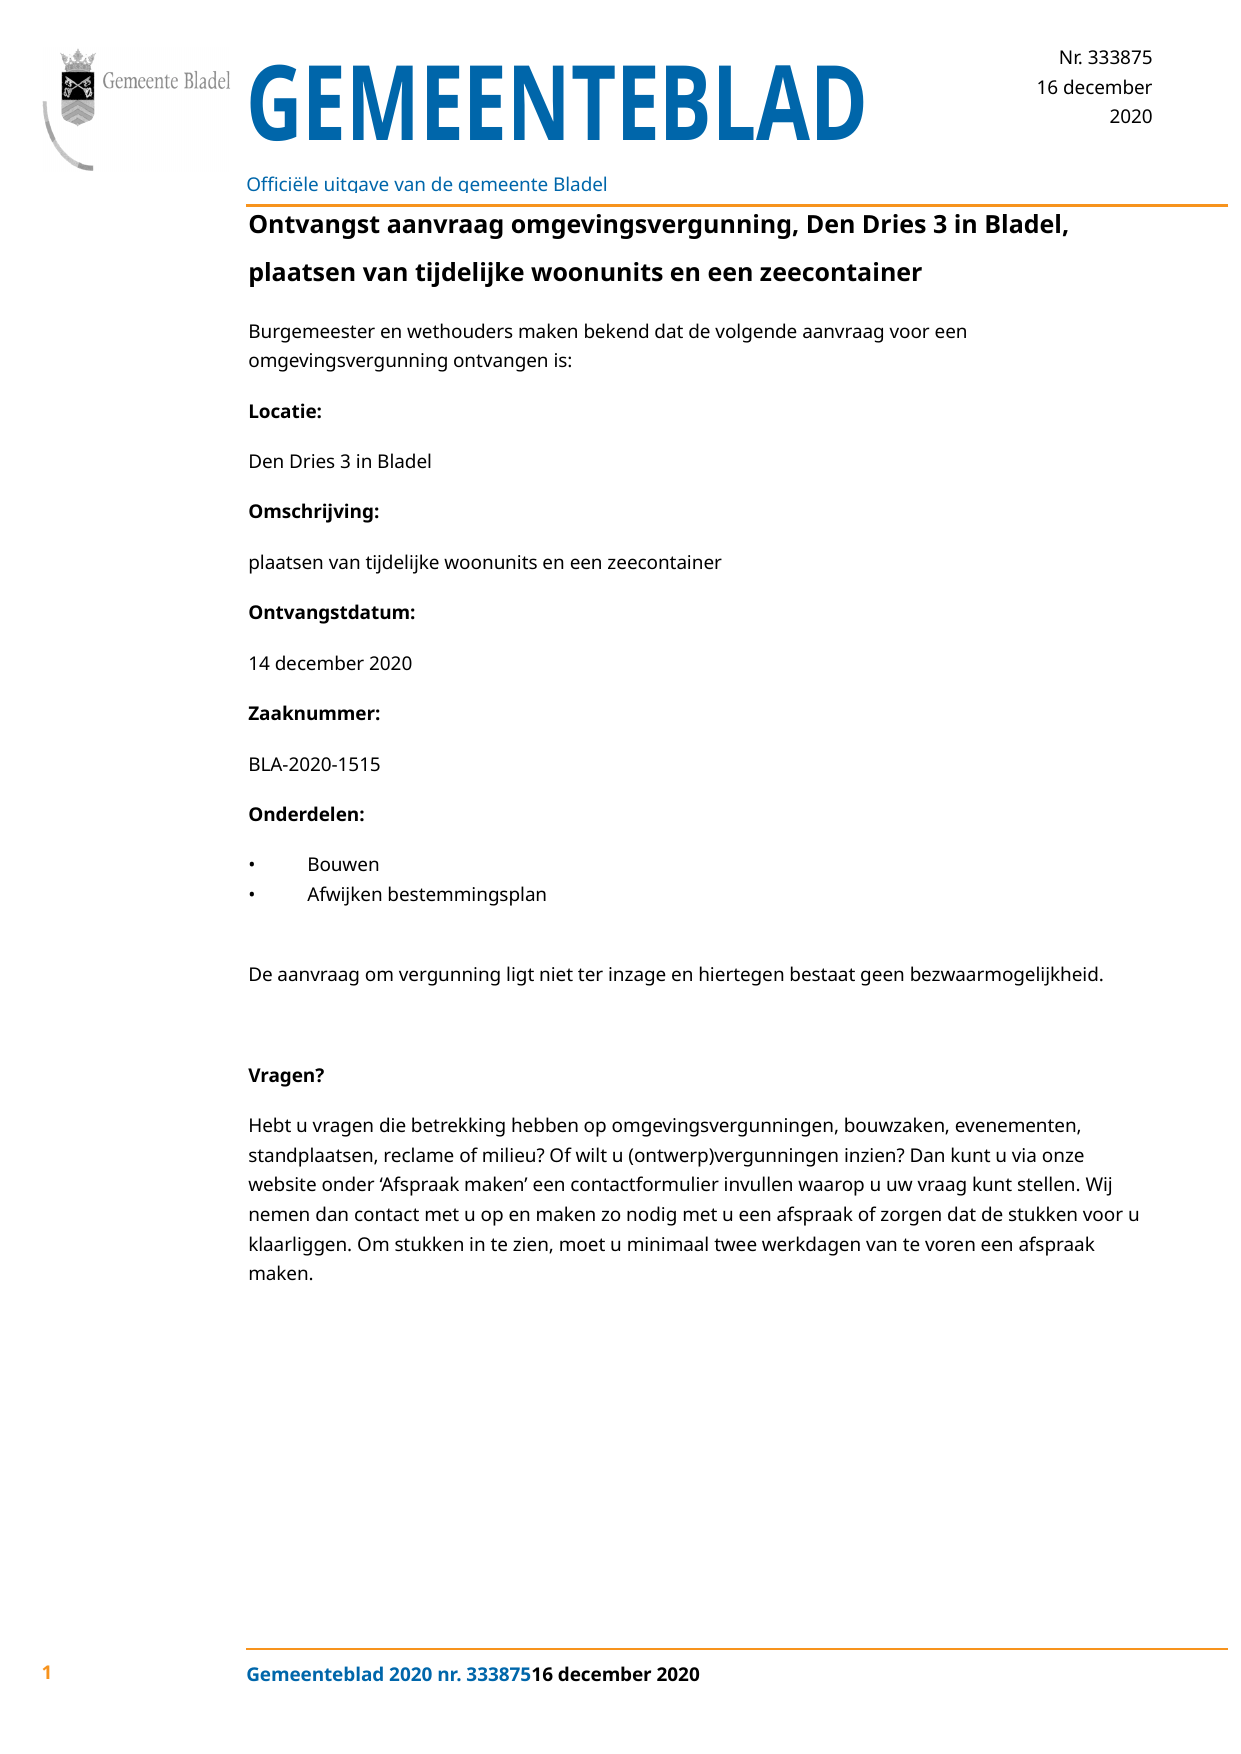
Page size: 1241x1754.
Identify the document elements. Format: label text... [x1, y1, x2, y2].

picture [41, 47, 231, 172]
text Ontvangstdatum: [248, 599, 1152, 625]
text BLA-2020-1515 [248, 751, 1152, 777]
text Onderdelen: [248, 801, 1152, 827]
text Zaaknummer: [248, 700, 1152, 726]
text Den Dries 3 in Bladel [248, 448, 1152, 474]
text Omschrijving: [248, 499, 1152, 524]
list Bouwen [248, 852, 1152, 877]
text 14 december 2020 [248, 650, 1152, 676]
text Hebt u vragen die betrekking hebben op omgevingsvergunningen, bouwzaken, evenementen, standplaatsen, reclame of milieu? Of wilt u (ontwerp)vergunningen inzien? Dan kunt u via onze website onder ‘Afspraak maken’ een contactformulier invullen waarop u uw vraag kunt stellen. Wij nemen dan contact met u op en maken zo nodig met u een afspraak of zorgen dat de stukken voor u klaarliggen. Om stukken in te zien, moet u minimaal twee werkdagen van te voren een afspraak maken. [248, 1112, 1152, 1286]
text Vragen? [248, 1062, 1152, 1088]
text Locatie: [248, 398, 1152, 424]
text Ontvangst aanvraag omgevingsvergunning, Den Dries 3 in Bladel, plaatsen van tijdelijke woonunits en een zeecontainer [248, 207, 1152, 288]
text De aanvraag om vergunning ligt niet ter inzage en hiertegen bestaat geen bezwaarmogelijkheid. [248, 961, 1152, 987]
text Burgemeester en wethouders maken bekend dat de volgende aanvraag voor een omgevingsvergunning ontvangen is: [248, 318, 1152, 373]
list Afwijken bestemmingsplan [248, 881, 1152, 907]
text plaatsen van tijdelijke woonunits en een zeecontainer [248, 549, 1152, 575]
